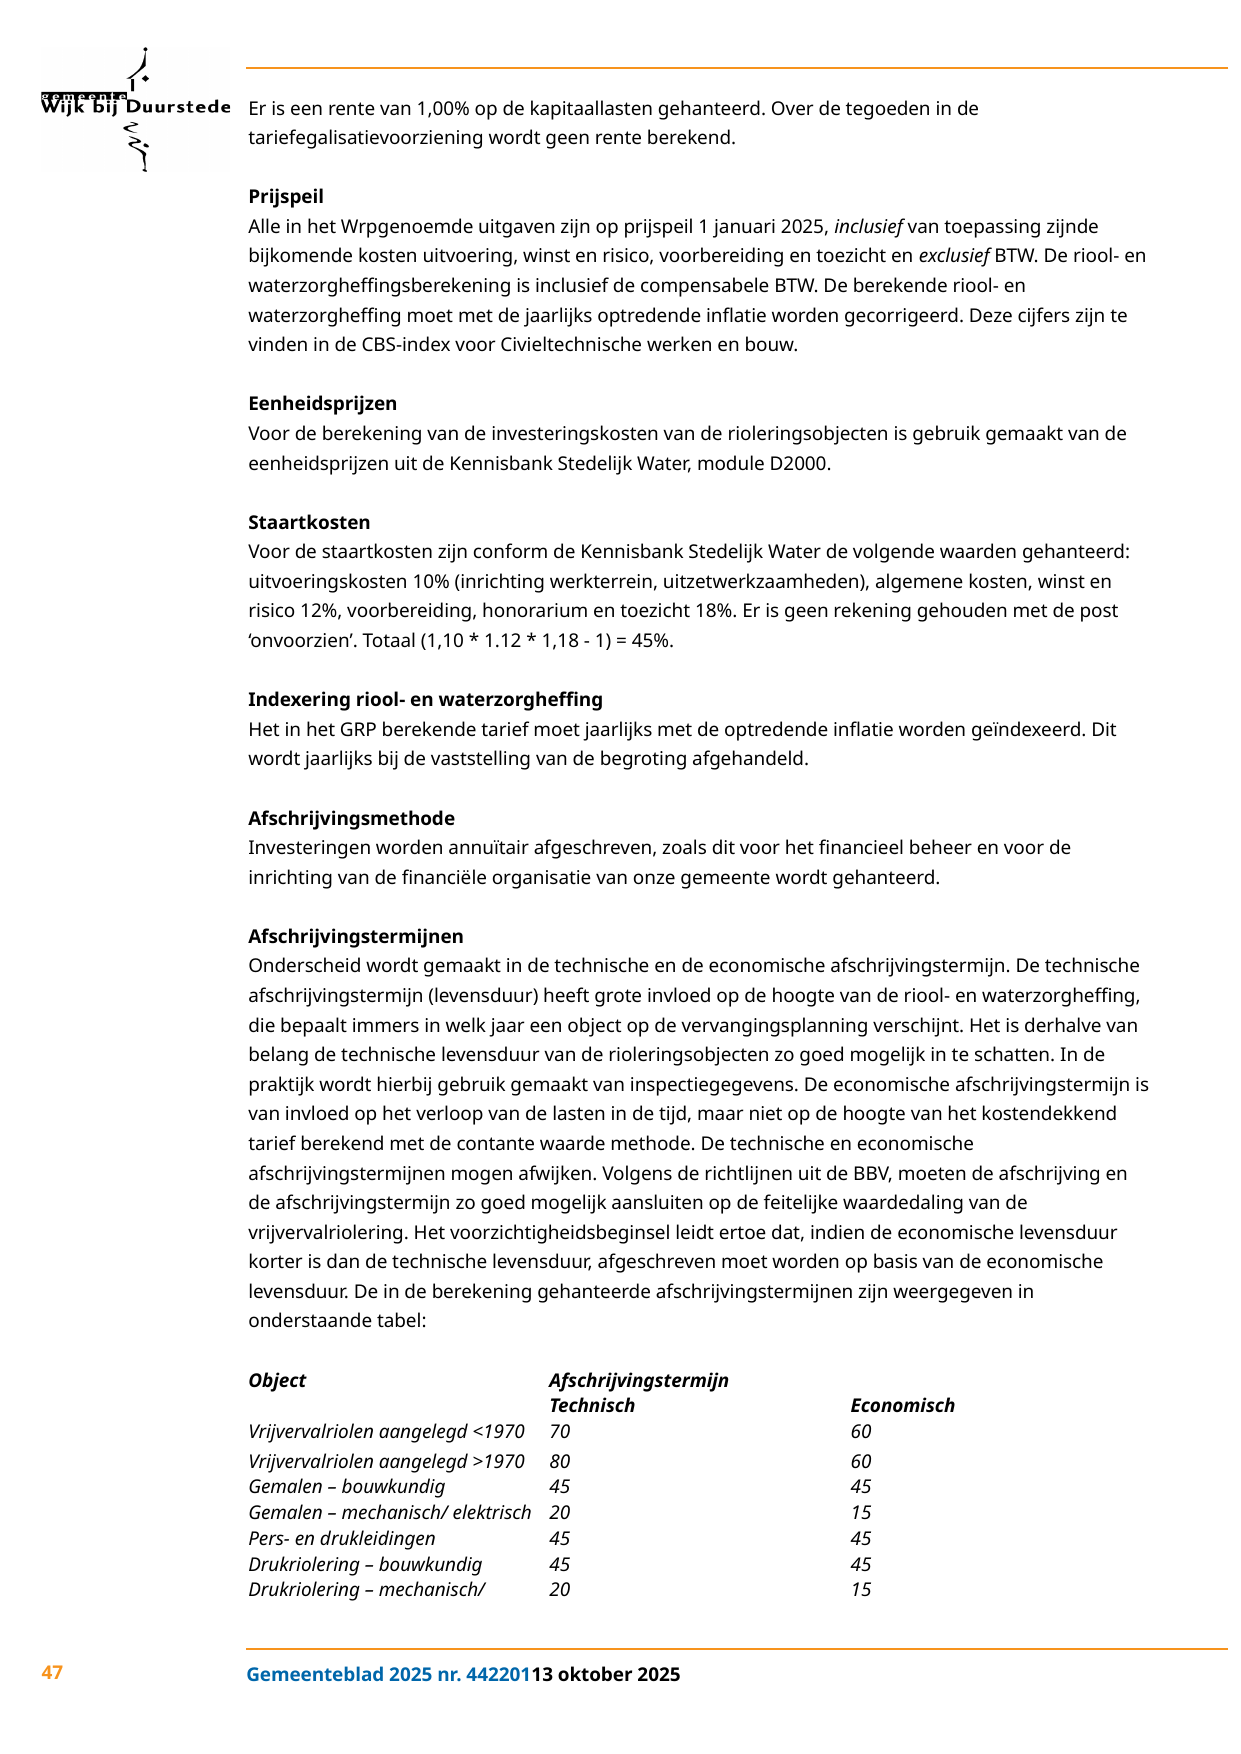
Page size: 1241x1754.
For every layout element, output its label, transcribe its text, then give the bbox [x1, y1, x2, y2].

table_cell Technisch [549, 1393, 850, 1418]
table_cell 45 [549, 1525, 850, 1551]
table_cell Gemalen – mechanisch/ elektrisch [248, 1500, 549, 1525]
table_cell 15 [850, 1577, 1152, 1602]
table_cell 20 [549, 1500, 850, 1525]
table_cell 45 [850, 1525, 1152, 1551]
table_cell Drukriolering – bouwkundig [248, 1551, 549, 1577]
table_cell Pers- en drukleidingen [248, 1525, 549, 1551]
table_cell 60 60 [850, 1419, 1152, 1474]
text Investeringen worden annuïtair afgeschreven, zoals dit voor het financieel beheer en voor de inrichting van de financiële organisatie van onze gemeente wordt gehanteerd. [248, 834, 1152, 890]
text Afschrijvingstermijnen [248, 923, 1152, 949]
table_cell 45 [850, 1474, 1152, 1499]
text Er is een rente van 1,00% op de kapitaallasten gehanteerd. Over de tegoeden in de tariefegalisatievoorziening wordt geen rente berekend. [248, 95, 1152, 150]
text Afschrijvingsmethode [248, 805, 1152, 831]
table_cell Vrijvervalriolen aangelegd <1970 Vrijvervalriolen aangelegd >1970 [248, 1419, 549, 1474]
table_header Object [248, 1367, 549, 1418]
table_cell Gemalen – bouwkundig [248, 1474, 549, 1499]
table_cell 45 [549, 1551, 850, 1577]
table_cell 15 [850, 1500, 1152, 1525]
table_cell 45 [549, 1474, 850, 1499]
text Onderscheid wordt gemaakt in de technische en de economische afschrijvingstermijn. De technische afschrijvingstermijn (levensduur) heeft grote invloed op de hoogte van de riool- en waterzorgheffing, die bepaalt immers in welk jaar een object op de vervangingsplanning verschijnt. Het is derhalve van belang de technische levensduur van de rioleringsobjecten zo goed mogelijk in te schatten. In de praktijk wordt hierbij gebruik gemaakt van inspectiegegevens. De economische afschrijvingstermijn is van invloed op het verloop van de lasten in de tijd, maar niet op de hoogte van het kostendekkend tarief berekend met de contante waarde methode. De technische en economische afschrijvingstermijnen mogen afwijken. Volgens de richtlijnen uit de BBV, moeten de afschrijving en de afschrijvingstermijn zo goed mogelijk aansluiten op de feitelijke waardedaling van de vrijvervalriolering. Het voorzichtigheidsbeginsel leidt ertoe dat, indien de economische levensduur korter is dan de technische levensduur, afgeschreven moet worden op basis van de economische levensduur. De in de berekening gehanteerde afschrijvingstermijnen zijn weergegeven in onderstaande tabel: [248, 953, 1152, 1333]
table_cell Drukriolering – mechanisch/ [248, 1577, 549, 1602]
text Staartkosten [248, 509, 1152, 535]
picture [41, 47, 231, 172]
text Indexering riool- en waterzorgheffing [248, 686, 1152, 712]
text Voor de berekening van de investeringskosten van de rioleringsobjecten is gebruik gemaakt van de eenheidsprijzen uit de Kennisbank Stedelijk Water, module D2000. [248, 420, 1152, 476]
table_cell 45 [850, 1551, 1152, 1577]
text Voor de staartkosten zijn conform de Kennisbank Stedelijk Water de volgende waarden gehanteerd: uitvoeringskosten 10% (inrichting werkterrein, uitzetwerkzaamheden), algemene kosten, winst en risico 12%, voorbereiding, honorarium en toezicht 18%. Er is geen rekening gehouden met de post ‘onvoorzien’. Totaal (1,10 * 1.12 * 1,18 - 1) = 45%. [248, 538, 1152, 653]
text Het in het GRP berekende tarief moet jaarlijks met de optredende inflatie worden geïndexeerd. Dit wordt jaarlijks bij de vaststelling van de begroting afgehandeld. [248, 716, 1152, 771]
table_cell Economisch [850, 1393, 1152, 1418]
text Prijspeil [248, 183, 1152, 209]
table_cell 20 [549, 1577, 850, 1602]
table_header Afschrijvingstermijn [549, 1367, 1152, 1393]
text Alle in het Wrpgenoemde uitgaven zijn op prijspeil 1 januari 2025, inclusief van toepassing zijnde bijkomende kosten uitvoering, winst en risico, voorbereiding en toezicht en exclusief BTW. De riool- en waterzorgheffingsberekening is inclusief de compensabele BTW. De berekende riool- en waterzorgheffing moet met de jaarlijks optredende inflatie worden gecorrigeerd. Deze cijfers zijn te vinden in de CBS-index voor Civieltechnische werken en bouw. [248, 213, 1152, 357]
text Eenheidsprijzen [248, 391, 1152, 416]
table_cell 70 80 [549, 1419, 850, 1474]
